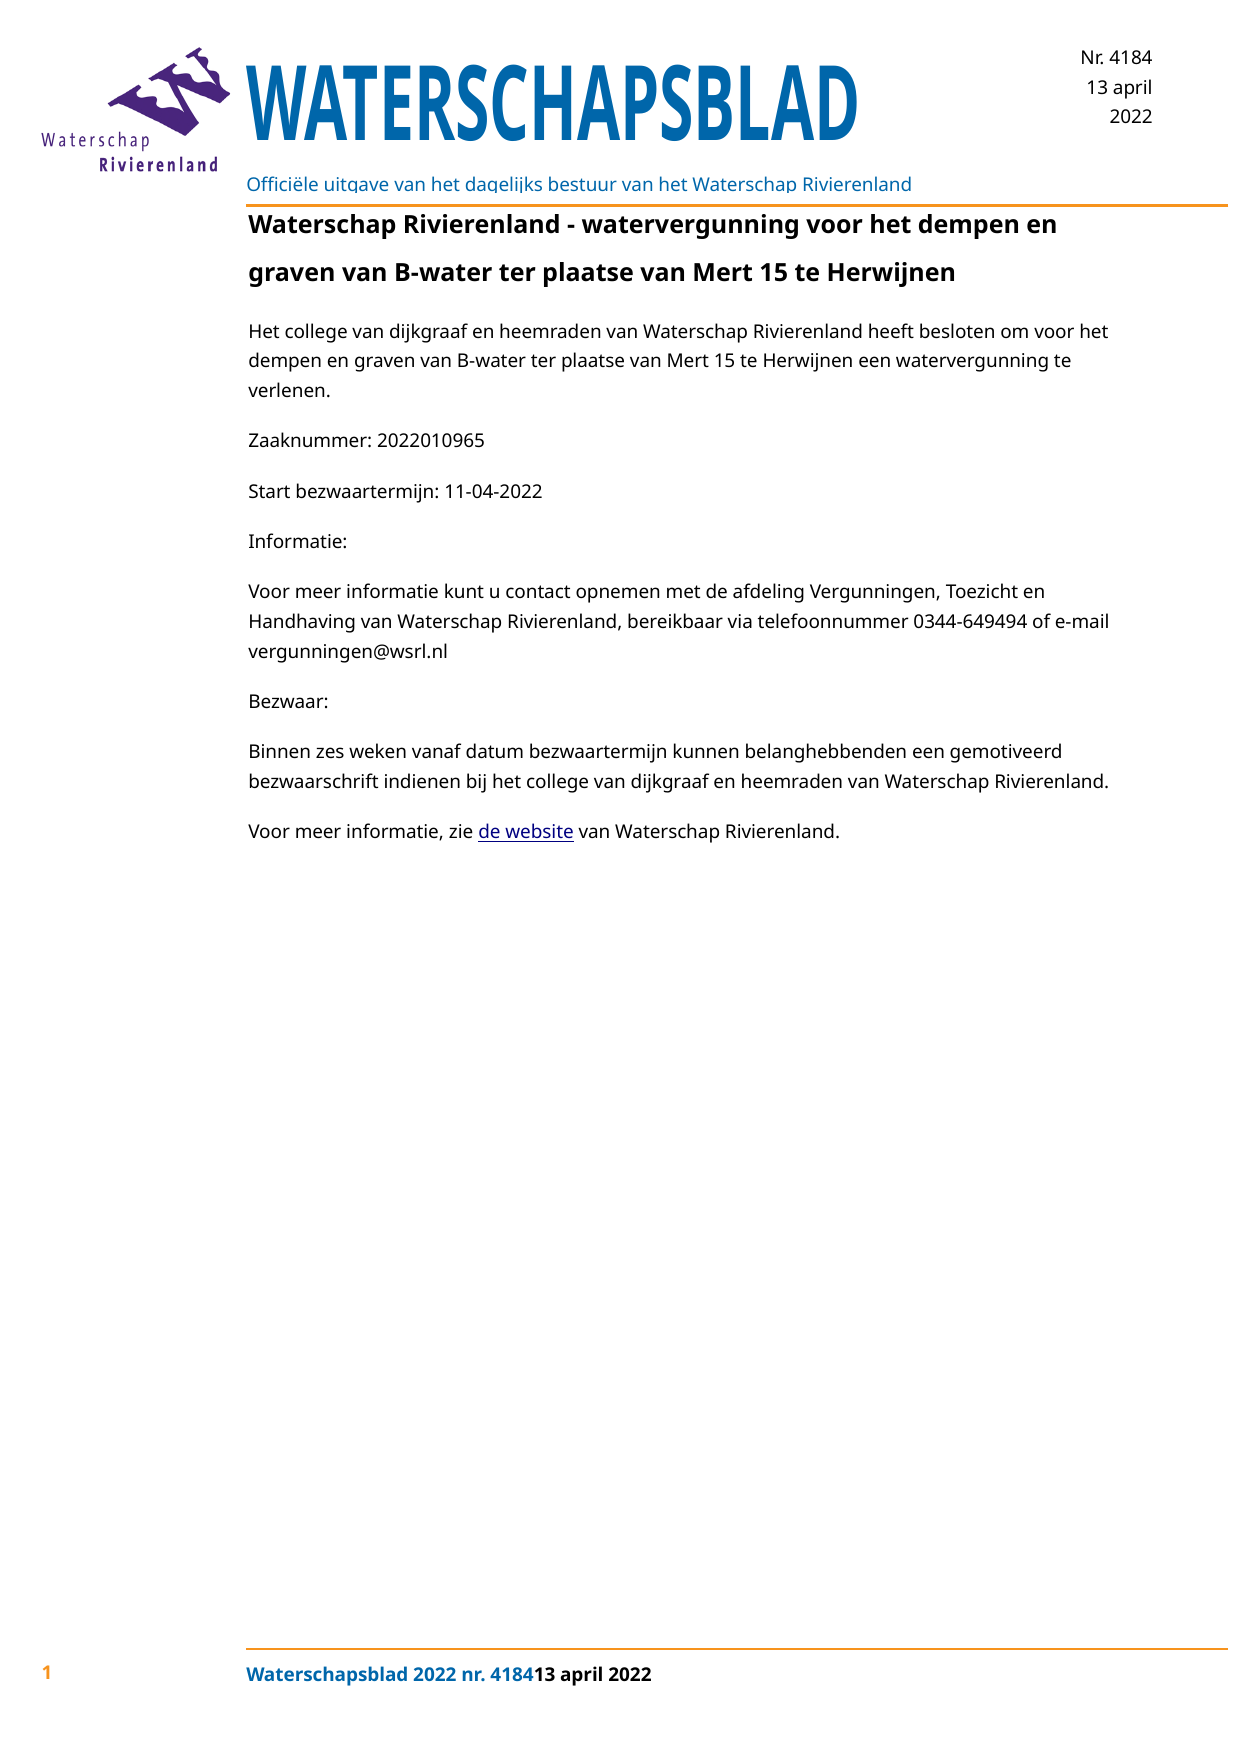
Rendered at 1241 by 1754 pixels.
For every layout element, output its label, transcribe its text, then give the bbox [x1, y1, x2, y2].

text Het college van dijkgraaf en heemraden van Waterschap Rivierenland heeft besloten om voor het dempen en graven van B-water ter plaatse van Mert 15 te Herwijnen een watervergunning te verlenen. [248, 318, 1152, 403]
text Voor meer informatie kunt u contact opnemen met de afdeling Vergunningen, Toezicht en Handhaving van Waterschap Rivierenland, bereikbaar via telefoonnummer 0344-649494 of e-mail vergunningen@wsrl.nl [248, 579, 1152, 664]
text Zaaknummer: 2022010965 [248, 427, 1152, 453]
text Waterschap Rivierenland - watervergunning voor het dempen en graven van B-water ter plaatse van Mert 15 te Herwijnen [248, 207, 1152, 288]
text Start bezwaartermijn: 11-04-2022 [248, 478, 1152, 504]
text Bezwaar: [248, 688, 1152, 714]
text Voor meer informatie, zie de website van Waterschap Rivierenland. [248, 819, 1152, 844]
picture [41, 47, 231, 172]
text Informatie: [248, 528, 1152, 554]
text Binnen zes weken vanaf datum bezwaartermijn kunnen belanghebbenden een gemotiveerd bezwaarschrift indienen bij het college van dijkgraaf en heemraden van Waterschap Rivierenland. [248, 739, 1152, 794]
